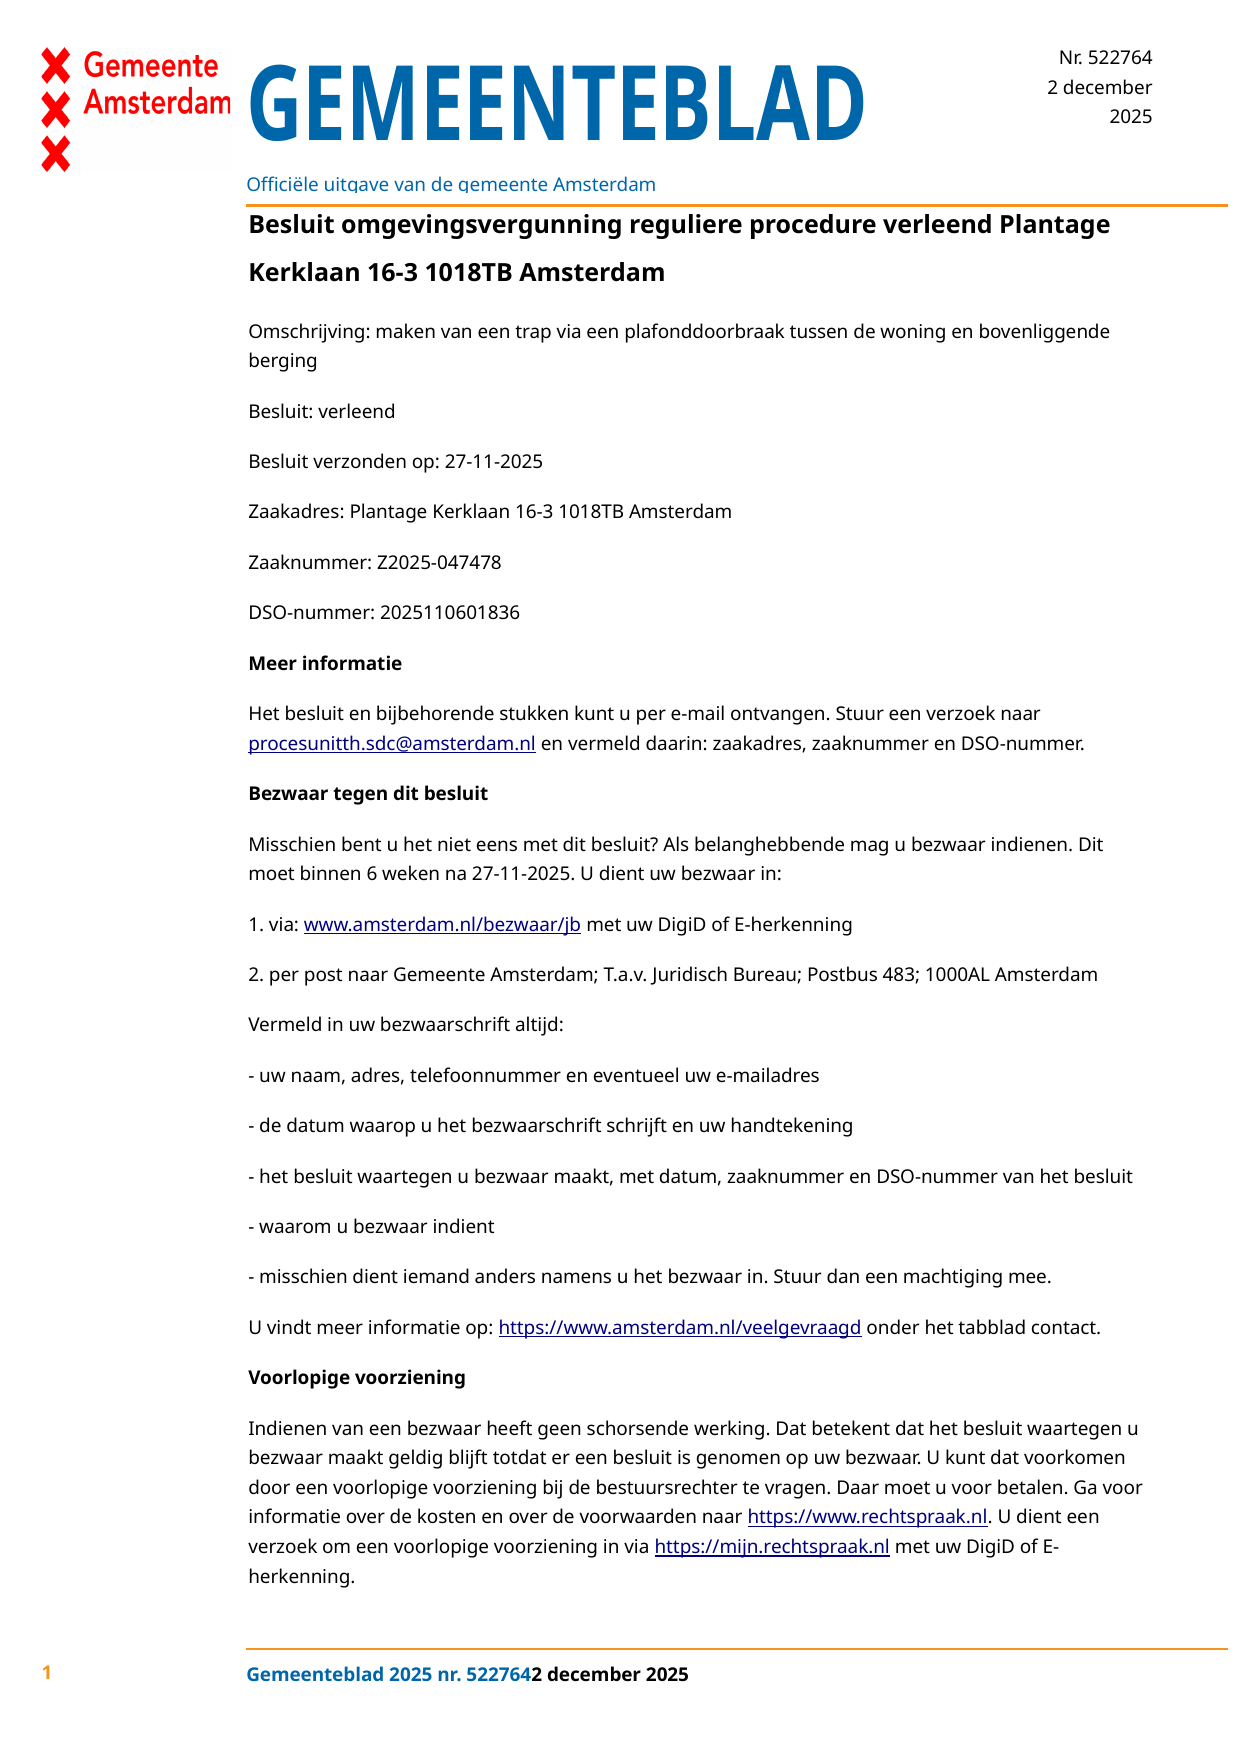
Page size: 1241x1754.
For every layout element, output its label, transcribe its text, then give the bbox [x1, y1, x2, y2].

text - misschien dient iemand anders namens u het bezwaar in. Stuur dan een machtiging mee. [248, 1264, 1152, 1289]
text DSO-nummer: 2025110601836 [248, 599, 1152, 625]
text Besluit omgevingsvergunning reguliere procedure verleend Plantage Kerklaan 16-3 1018TB Amsterdam [248, 207, 1152, 288]
text Omschrijving: maken van een trap via een plafonddoorbraak tussen de woning en bovenliggende berging [248, 318, 1152, 373]
text Voorlopige voorziening [248, 1364, 1152, 1390]
text 2. per post naar Gemeente Amsterdam; T.a.v. Juridisch Bureau; Postbus 483; 1000AL Amsterdam [248, 961, 1152, 987]
text 1. via: www.amsterdam.nl/bezwaar/jb met uw DigiD of E-herkenning [248, 911, 1152, 937]
text U vindt meer informatie op: https://www.amsterdam.nl/veelgevraagd onder het tabblad contact. [248, 1314, 1152, 1340]
text Meer informatie [248, 650, 1152, 676]
text Het besluit en bijbehorende stukken kunt u per e-mail ontvangen. Stuur een verzoek naar procesunitth.sdc@amsterdam.nl en vermeld daarin: zaakadres, zaaknummer en DSO-nummer. [248, 700, 1152, 756]
text Misschien bent u het niet eens met dit besluit? Als belanghebbende mag u bezwaar indienen. Dit moet binnen 6 weken na 27-11-2025. U dient uw bezwaar in: [248, 831, 1152, 886]
text - uw naam, adres, telefoonnummer en eventueel uw e-mailadres [248, 1062, 1152, 1088]
text Bezwaar tegen dit besluit [248, 780, 1152, 806]
text - de datum waarop u het bezwaarschrift schrijft en uw handtekening [248, 1112, 1152, 1138]
text Vermeld in uw bezwaarschrift altijd: [248, 1012, 1152, 1037]
text Indienen van een bezwaar heeft geen schorsende werking. Dat betekent dat het besluit waartegen u bezwaar maakt geldig blijft totdat er een besluit is genomen op uw bezwaar. U kunt dat voorkomen door een voorlopige voorziening bij de bestuursrechter te vragen. Daar moet u voor betalen. Ga voor informatie over de kosten en over de voorwaarden naar https://www.rechtspraak.nl. U dient een verzoek om een voorlopige voorziening in via https://mijn.rechtspraak.nl met uw DigiD of E-herkenning. [248, 1415, 1152, 1589]
text Besluit verzonden op: 27-11-2025 [248, 448, 1152, 474]
text Besluit: verleend [248, 398, 1152, 424]
text Zaakadres: Plantage Kerklaan 16-3 1018TB Amsterdam [248, 499, 1152, 524]
text - het besluit waartegen u bezwaar maakt, met datum, zaaknummer en DSO-nummer van het besluit [248, 1163, 1152, 1189]
picture [41, 47, 231, 172]
text - waarom u bezwaar indient [248, 1213, 1152, 1239]
text Zaaknummer: Z2025-047478 [248, 549, 1152, 575]
